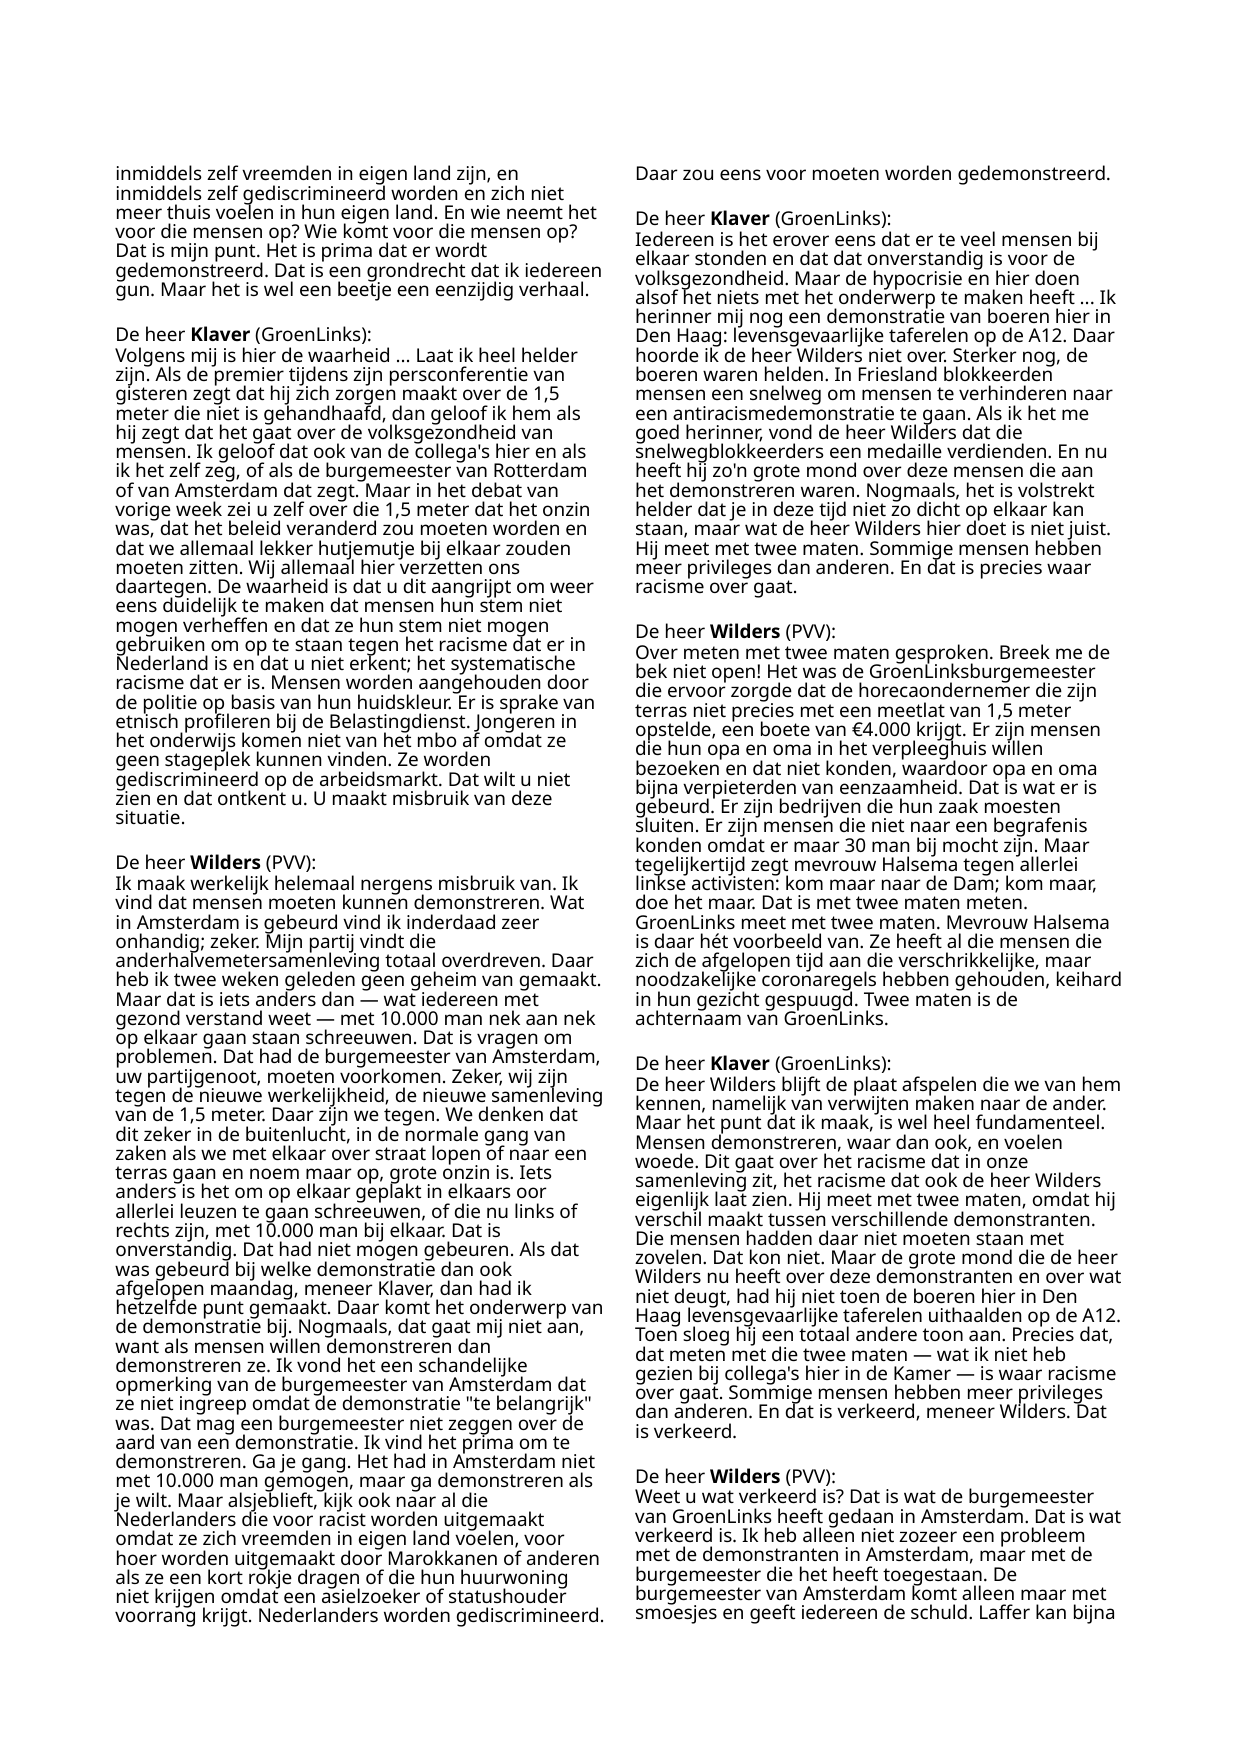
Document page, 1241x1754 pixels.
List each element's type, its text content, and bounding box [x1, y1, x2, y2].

text Iedereen is het erover eens dat er te veel mensen bij elkaar stonden en dat dat onverstandig is voor de volksgezondheid. Maar de hypocrisie en hier doen alsof het niets met het onderwerp te maken heeft ... Ik herinner mij nog een demonstratie van boeren hier in Den Haag: levensgevaarlijke taferelen op de A12. Daar hoorde ik de heer Wilders niet over. Sterker nog, de boeren waren helden. In Friesland blokkeerden mensen een snelweg om mensen te verhinderen naar een antiracismedemonstratie te gaan. Als ik het me goed herinner, vond de heer Wilders dat die snelwegblokkeerders een medaille verdienden. En nu heeft hij zo'n grote mond over deze mensen die aan het demonstreren waren. Nogmaals, het is volstrekt helder dat je in deze tijd niet zo dicht op elkaar kan staan, maar wat de heer Wilders hier doet is niet juist. Hij meet met twee maten. Sommige mensen hebben meer privileges dan anderen. En dat is precies waar racisme over gaat. [635, 231, 1125, 597]
text Ik maak werkelijk helemaal nergens misbruik van. Ik vind dat mensen moeten kunnen demonstreren. Wat in Amsterdam is gebeurd vind ik inderdaad zeer onhandig; zeker. Mijn partij vindt die anderhalvemetersamenleving totaal overdreven. Daar heb ik twee weken geleden geen geheim van gemaakt. Maar dat is iets anders dan — wat iedereen met gezond verstand weet — met 10.000 man nek aan nek op elkaar gaan staan schreeuwen. Dat is vragen om problemen. Dat had de burgemeester van Amsterdam, uw partijgenoot, moeten voorkomen. Zeker, wij zijn tegen de nieuwe werkelijkheid, de nieuwe samenleving van de 1,5 meter. Daar zijn we tegen. We denken dat dit zeker in de buitenlucht, in de normale gang van zaken als we met elkaar over straat lopen of naar een terras gaan en noem maar op, grote onzin is. Iets anders is het om op elkaar geplakt in elkaars oor allerlei leuzen te gaan schreeuwen, of die nu links of rechts zijn, met 10.000 man bij elkaar. Dat is onverstandig. Dat had niet mogen gebeuren. Als dat was gebeurd bij welke demonstratie dan ook afgelopen maandag, meneer Klaver, dan had ik hetzelfde punt gemaakt. Daar komt het onderwerp van de demonstratie bij. Nogmaals, dat gaat mij niet aan, want als mensen willen demonstreren dan demonstreren ze. Ik vond het een schandelijke opmerking van de burgemeester van Amsterdam dat ze niet ingreep omdat de demonstratie "te belangrijk" was. Dat mag een burgemeester niet zeggen over de aard van een demonstratie. Ik vind het prima om te demonstreren. Ga je gang. Het had in Amsterdam niet met 10.000 man gemogen, maar ga demonstreren als je wilt. Maar alsjeblieft, kijk ook naar al die Nederlanders die voor racist worden uitgemaakt omdat ze zich vreemden in eigen land voelen, voor hoer worden uitgemaakt door Marokkanen of anderen als ze een kort rokje dragen of die hun huurwoning niet krijgen omdat een asielzoeker of statushouder voorrang krijgt. Nederlanders worden gediscrimineerd. [115, 875, 605, 1627]
text De heer Wilders (PVV): [115, 849, 605, 875]
text Over meten met twee maten gesproken. Breek me de bek niet open! Het was de GroenLinksburgemeester die ervoor zorgde dat de horecaondernemer die zijn terras niet precies met een meetlat van 1,5 meter opstelde, een boete van €4.000 krijgt. Er zijn mensen die hun opa en oma in het verpleeghuis willen bezoeken en dat niet konden, waardoor opa en oma bijna verpieterden van eenzaamheid. Dat is wat er is gebeurd. Er zijn bedrijven die hun zaak moesten sluiten. Er zijn mensen die niet naar een begrafenis konden omdat er maar 30 man bij mocht zijn. Maar tegelijkertijd zegt mevrouw Halsema tegen allerlei linkse activisten: kom maar naar de Dam; kom maar, doe het maar. Dat is met twee maten meten. GroenLinks meet met twee maten. Mevrouw Halsema is daar hét voorbeeld van. Ze heeft al die mensen die zich de afgelopen tijd aan die verschrikkelijke, maar noodzakelijke coronaregels hebben gehouden, keihard in hun gezicht gespuugd. Twee maten is de achternaam van GroenLinks. [635, 644, 1125, 1029]
text De heer Klaver (GroenLinks): [115, 321, 605, 347]
text Weet u wat verkeerd is? Dat is wat de burgemeester van GroenLinks heeft gedaan in Amsterdam. Dat is wat verkeerd is. Ik heb alleen niet zozeer een probleem met de demonstranten in Amsterdam, maar met de burgemeester die het heeft toegestaan. De burgemeester van Amsterdam komt alleen maar met smoesjes en geeft iedereen de schuld. Laffer kan bijna [635, 1488, 1125, 1623]
text De heer Wilders blijft de plaat afspelen die we van hem kennen, namelijk van verwijten maken naar de ander. Maar het punt dat ik maak, is wel heel fundamenteel. Mensen demonstreren, waar dan ook, en voelen woede. Dit gaat over het racisme dat in onze samenleving zit, het racisme dat ook de heer Wilders eigenlijk laat zien. Hij meet met twee maten, omdat hij verschil maakt tussen verschillende demonstranten. Die mensen hadden daar niet moeten staan met zovelen. Dat kon niet. Maar de grote mond die de heer Wilders nu heeft over deze demonstranten en over wat niet deugt, had hij niet toen de boeren hier in Den Haag levensgevaarlijke taferelen uithaalden op de A12. Toen sloeg hij een totaal andere toon aan. Precies dat, dat meten met die twee maten — wat ik niet heb gezien bij collega's hier in de Kamer — is waar racisme over gaat. Sommige mensen hebben meer privileges dan anderen. En dat is verkeerd, meneer Wilders. Dat is verkeerd. [635, 1076, 1125, 1442]
text De heer Klaver (GroenLinks): [635, 205, 1125, 231]
text Volgens mij is hier de waarheid ... Laat ik heel helder zijn. Als de premier tijdens zijn persconferentie van gisteren zegt dat hij zich zorgen maakt over de 1,5 meter die niet is gehandhaafd, dan geloof ik hem als hij zegt dat het gaat over de volksgezondheid van mensen. Ik geloof dat ook van de collega's hier en als ik het zelf zeg, of als de burgemeester van Rotterdam of van Amsterdam dat zegt. Maar in het debat van vorige week zei u zelf over die 1,5 meter dat het onzin was, dat het beleid veranderd zou moeten worden en dat we allemaal lekker hutjemutje bij elkaar zouden moeten zitten. Wij allemaal hier verzetten ons daartegen. De waarheid is dat u dit aangrijpt om weer eens duidelijk te maken dat mensen hun stem niet mogen verheffen en dat ze hun stem niet mogen gebruiken om op te staan tegen het racisme dat er in Nederland is en dat u niet erkent; het systematische racisme dat er is. Mensen worden aangehouden door de politie op basis van hun huidskleur. Er is sprake van etnisch profileren bij de Belastingdienst. Jongeren in het onderwijs komen niet van het mbo af omdat ze geen stageplek kunnen vinden. Ze worden gediscrimineerd op de arbeidsmarkt. Dat wilt u niet zien en dat ontkent u. U maakt misbruik van deze situatie. [115, 347, 605, 828]
text inmiddels zelf vreemden in eigen land zijn, en inmiddels zelf gediscrimineerd worden en zich niet meer thuis voelen in hun eigen land. En wie neemt het voor die mensen op? Wie komt voor die mensen op? Dat is mijn punt. Het is prima dat er wordt gedemonstreerd. Dat is een grondrecht dat ik iedereen gun. Maar het is wel een beetje een eenzijdig verhaal. [115, 165, 605, 300]
text De heer Wilders (PVV): [635, 618, 1125, 644]
text Daar zou eens voor moeten worden gedemonstreerd. [635, 165, 1125, 184]
text De heer Wilders (PVV): [635, 1463, 1125, 1488]
text De heer Klaver (GroenLinks): [635, 1050, 1125, 1076]
